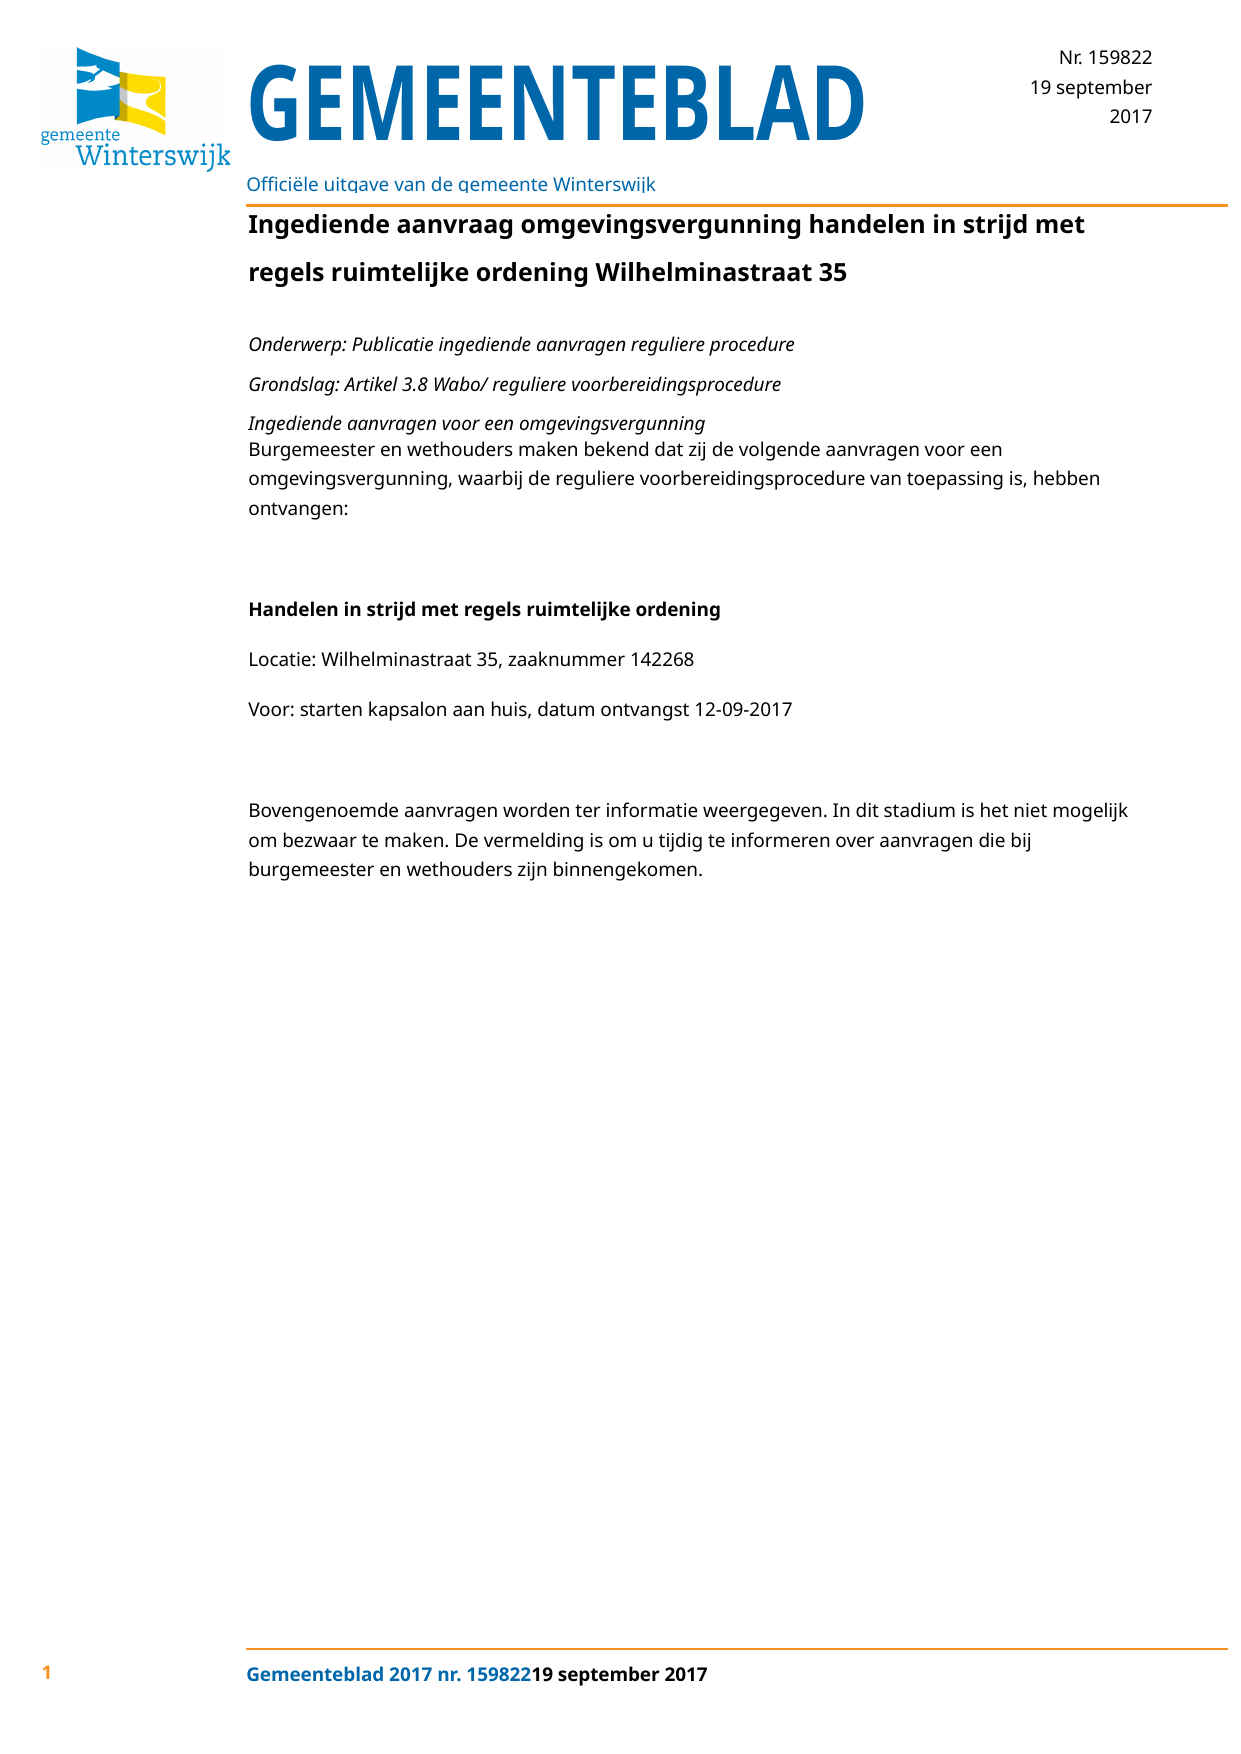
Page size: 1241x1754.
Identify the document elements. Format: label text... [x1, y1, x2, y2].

text Handelen in strijd met regels ruimtelijke ordening [248, 596, 1152, 621]
text Voor: starten kapsalon aan huis, datum ontvangst 12-09-2017 [248, 697, 1152, 722]
text Burgemeester en wethouders maken bekend dat zij de volgende aanvragen voor een omgevingsvergunning, waarbij de reguliere voorbereidingsprocedure van toepassing is, hebben ontvangen: [248, 436, 1152, 521]
text Onderwerp: Publicatie ingediende aanvragen reguliere procedure [248, 331, 1152, 357]
text Bovengenoemde aanvragen worden ter informatie weergegeven. In dit stadium is het niet mogelijk om bezwaar te maken. De vermelding is om u tijdig te informeren over aanvragen die bij burgemeester en wethouders zijn binnengekomen. [248, 797, 1152, 882]
text Locatie: Wilhelminastraat 35, zaaknummer 142268 [248, 646, 1152, 672]
picture [41, 47, 231, 172]
text Grondslag: Artikel 3.8 Wabo/ reguliere voorbereidingsprocedure [248, 371, 1152, 396]
text Ingediende aanvraag omgevingsvergunning handelen in strijd met regels ruimtelijke ordening Wilhelminastraat 35 [248, 207, 1152, 288]
picture [225, 153, 231, 162]
text Ingediende aanvragen voor een omgevingsvergunning [248, 410, 1152, 436]
